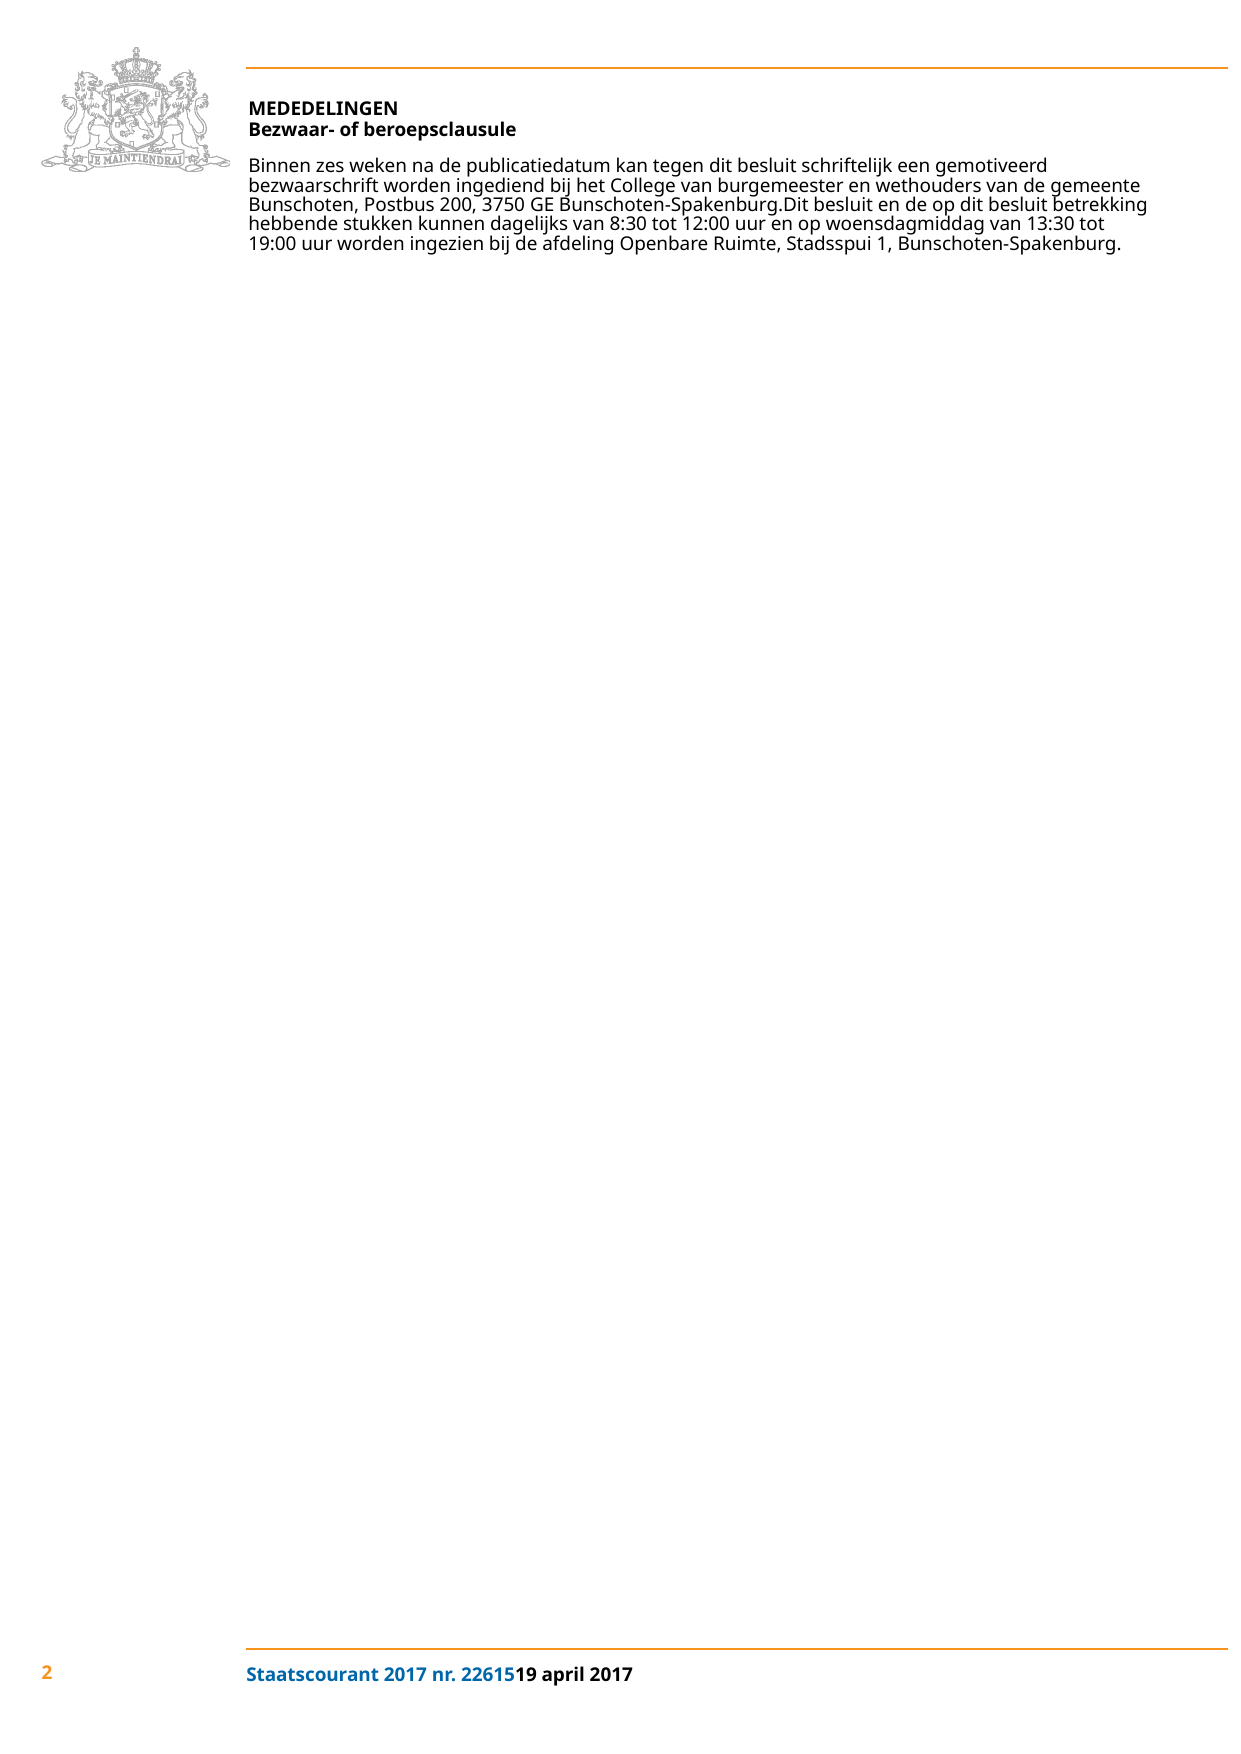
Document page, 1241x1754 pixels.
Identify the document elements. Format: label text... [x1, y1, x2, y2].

text Binnen zes weken na de publicatiedatum kan tegen dit besluit schriftelijk een gemotiveerd bezwaarschrift worden ingediend bij het College van burgemeester en wethouders van de gemeente Bunschoten, Postbus 200, 3750 GE Bunschoten-Spakenburg.Dit besluit en de op dit besluit betrekking hebbende stukken kunnen dagelijks van 8:30 tot 12:00 uur en op woensdagmiddag van 13:30 tot 19:00 uur worden ingezien bij de afdeling Openbare Ruimte, Stadsspui 1, Bunschoten-Spakenburg. [248, 157, 1152, 254]
text Bezwaar- of beroepsclausule [248, 121, 1152, 140]
text MEDEDELINGEN [248, 95, 1152, 121]
picture [41, 47, 231, 172]
